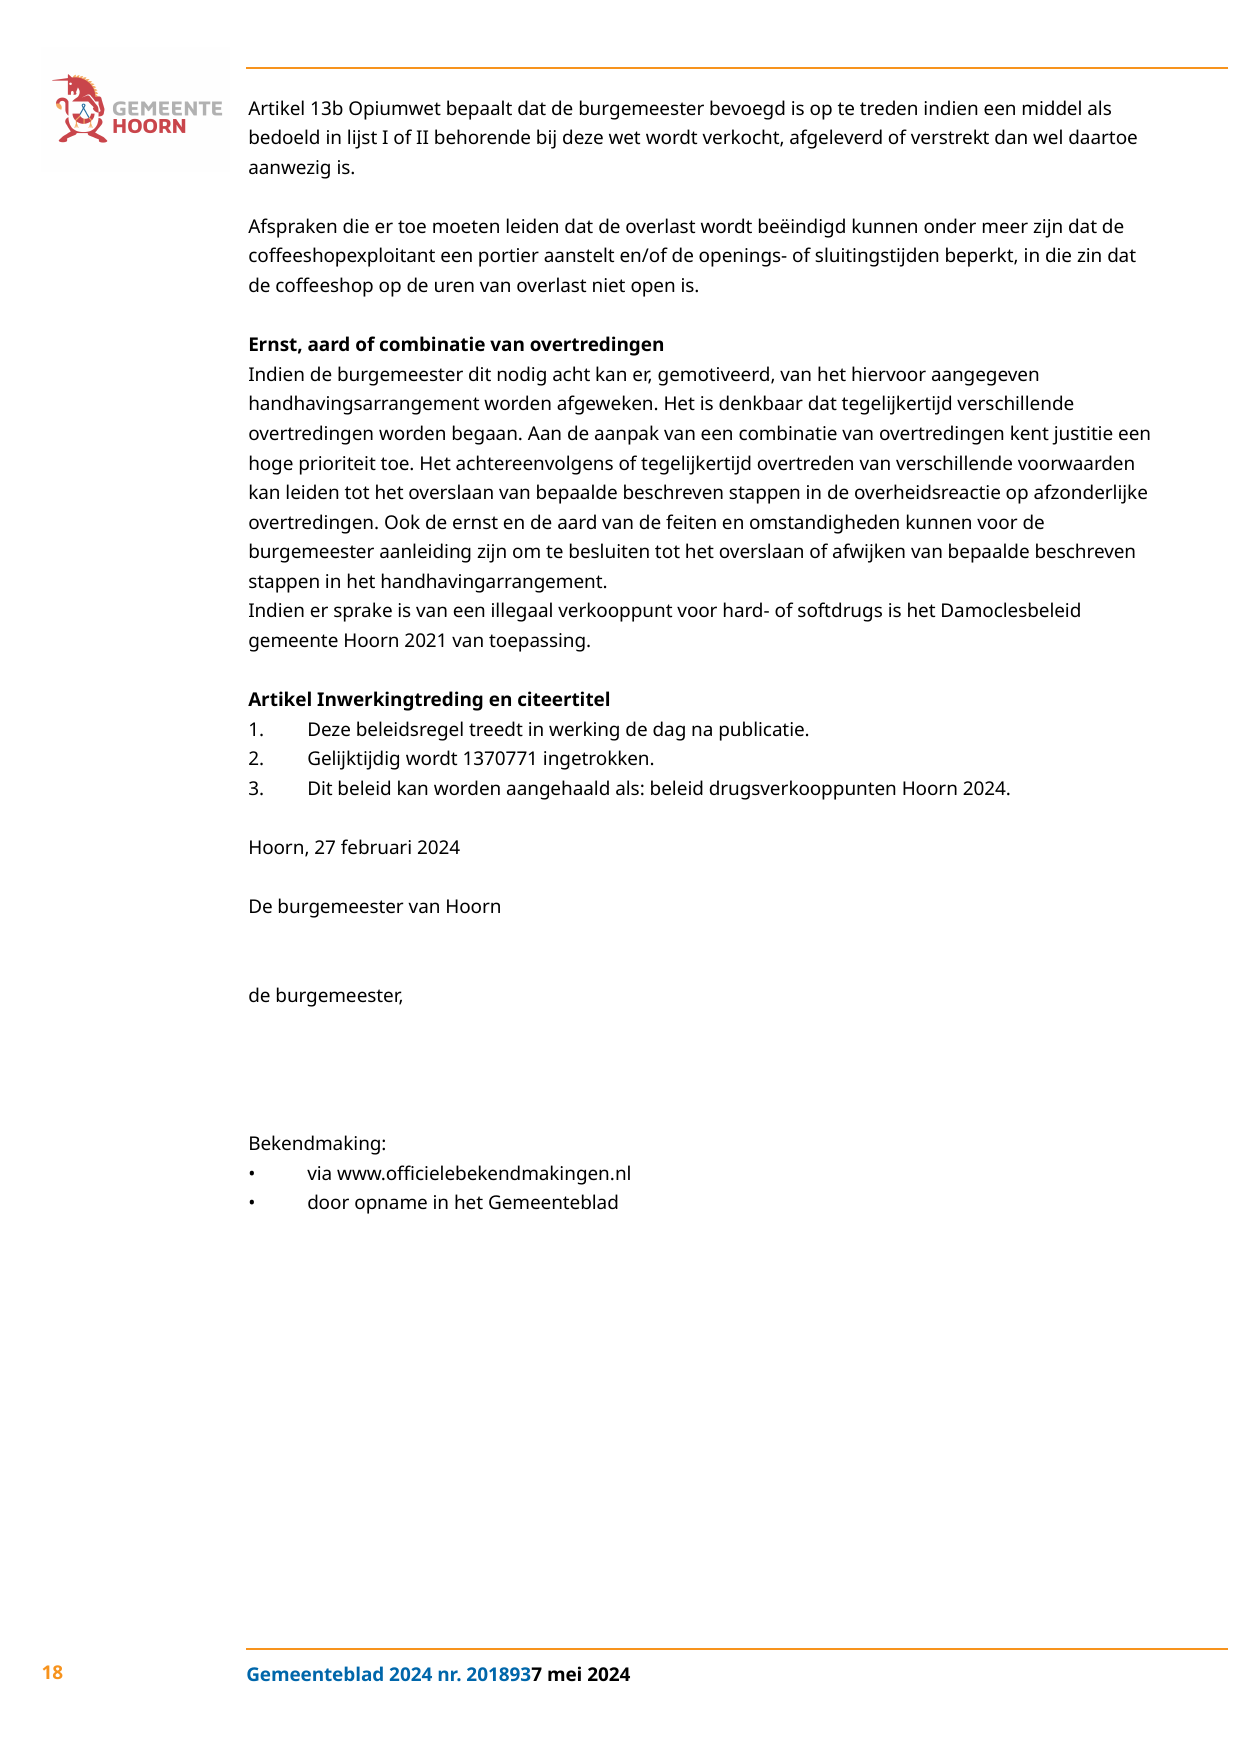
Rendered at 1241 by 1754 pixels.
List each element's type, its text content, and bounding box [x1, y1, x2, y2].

text Afspraken die er toe moeten leiden dat de overlast wordt beëindigd kunnen onder meer zijn dat de coffeeshopexploitant een portier aanstelt en/of de openings- of sluitingstijden beperkt, in die zin dat de coffeeshop op de uren van overlast niet open is. [248, 213, 1152, 298]
text Indien er sprake is van een illegaal verkooppunt voor hard- of softdrugs is het Damoclesbeleid gemeente Hoorn 2021 van toepassing. [248, 598, 1152, 653]
list door opname in het Gemeenteblad [248, 1189, 1152, 1215]
text De burgemeester van Hoorn [248, 893, 1152, 919]
list Gelijktijdig wordt 1370771 ingetrokken. [248, 746, 1152, 771]
text Hoorn, 27 februari 2024 [248, 834, 1152, 860]
list Dit beleid kan worden aangehaald als: beleid drugsverkooppunten Hoorn 2024. [248, 775, 1152, 801]
text de burgemeester, [248, 982, 1152, 1008]
text Indien de burgemeester dit nodig acht kan er, gemotiveerd, van het hiervoor aangegeven handhavingsarrangement worden afgeweken. Het is denkbaar dat tegelijkertijd verschillende overtredingen worden begaan. Aan de aanpak van een combinatie van overtredingen kent justitie een hoge prioriteit toe. Het achtereenvolgens of tegelijkertijd overtreden van verschillende voorwaarden kan leiden tot het overslaan van bepaalde beschreven stappen in de overheidsreactie op afzonderlijke overtredingen. Ook de ernst en de aard van de feiten en omstandigheden kunnen voor de burgemeester aanleiding zijn om te besluiten tot het overslaan of afwijken van bepaalde beschreven stappen in het handhavingarrangement. [248, 361, 1152, 594]
list Deze beleidsregel treedt in werking de dag na publicatie. [248, 716, 1152, 742]
text Artikel 13b Opiumwet bepaalt dat de burgemeester bevoegd is op te treden indien een middel als bedoeld in lijst I of II behorende bij deze wet wordt verkocht, afgeleverd of verstrekt dan wel daartoe aanwezig is. [248, 95, 1152, 180]
text Bekendmaking: [248, 1130, 1152, 1156]
text Ernst, aard of combinatie van overtredingen [248, 331, 1152, 357]
text Artikel Inwerkingtreding en citeertitel [248, 686, 1152, 712]
picture [41, 47, 231, 172]
list via www.officielebekendmakingen.nl [248, 1160, 1152, 1186]
